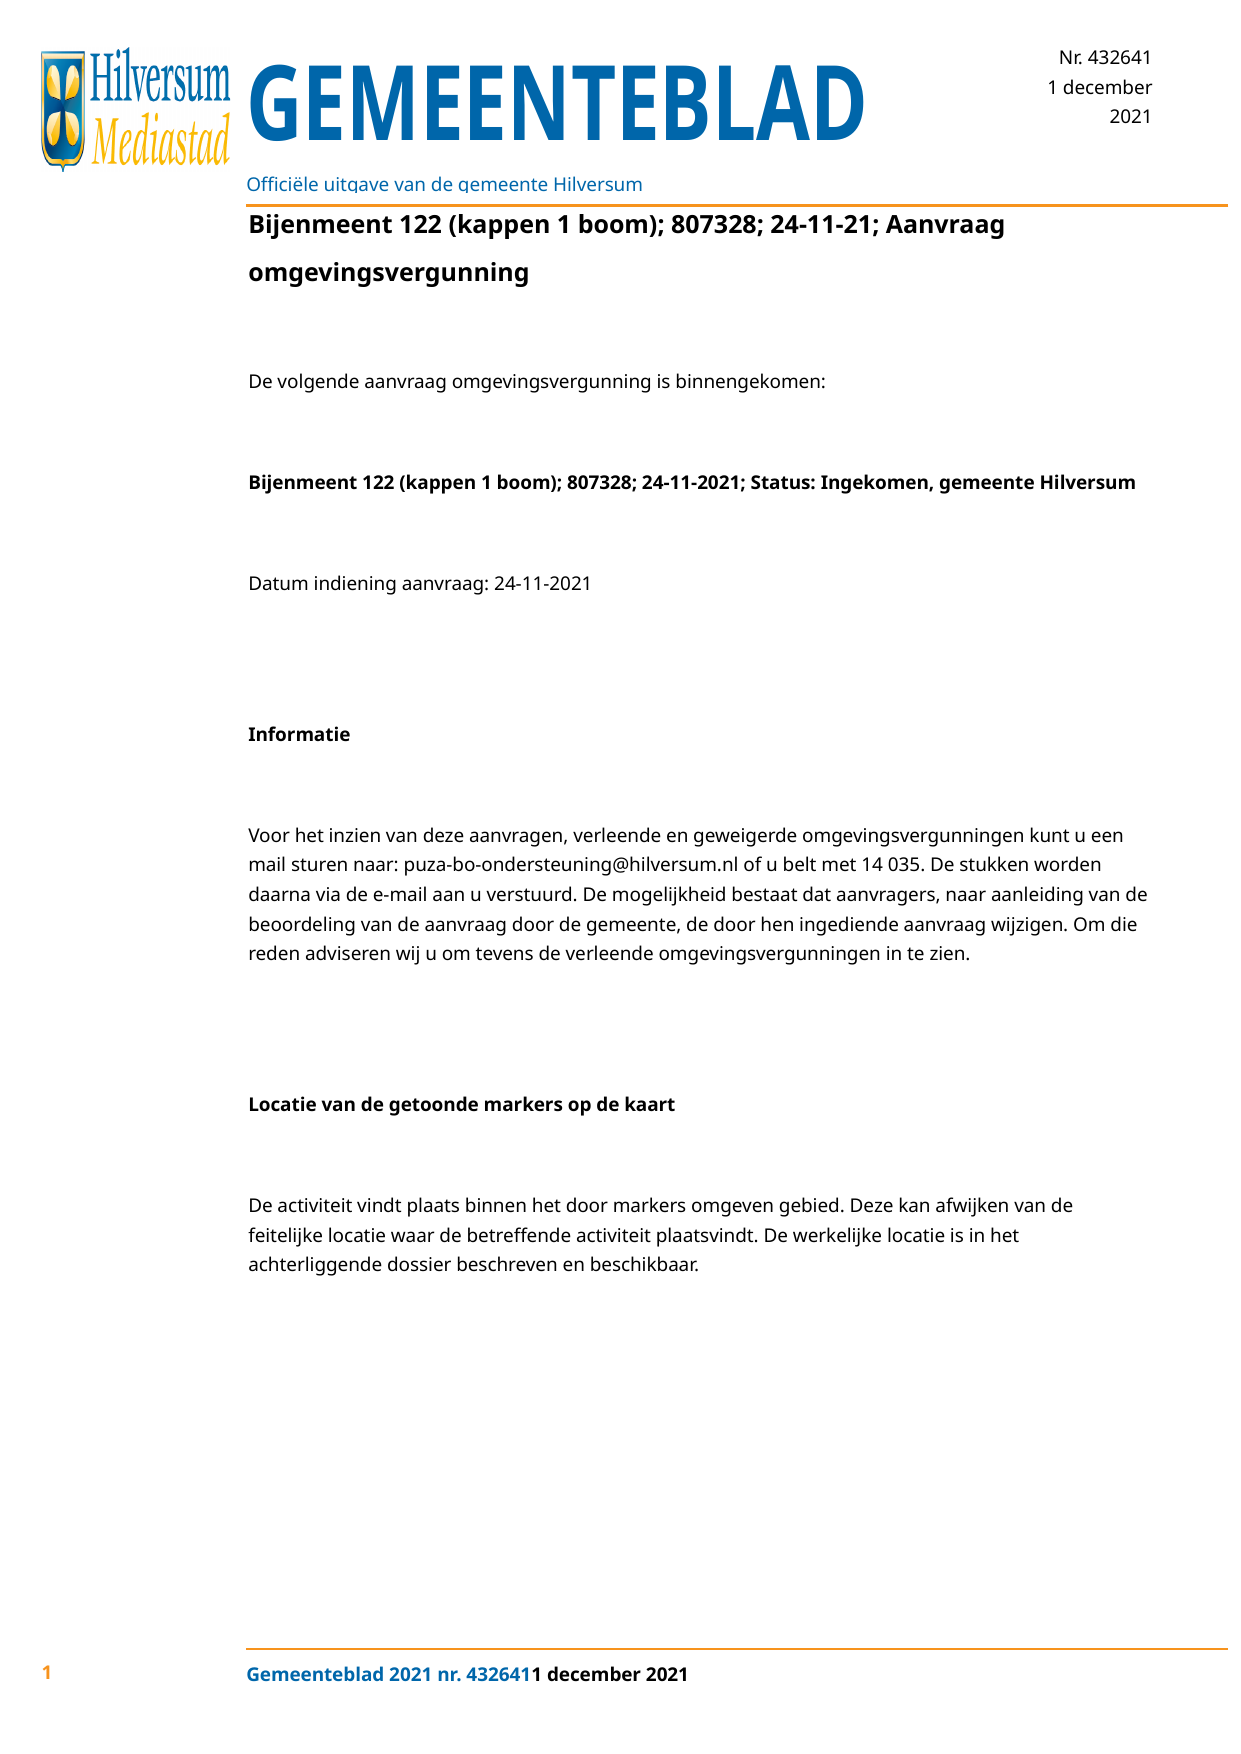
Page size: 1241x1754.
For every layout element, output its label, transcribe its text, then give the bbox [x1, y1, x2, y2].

text De activiteit vindt plaats binnen het door markers omgeven gebied. Deze kan afwijken van de feitelijke locatie waar de betreffende activiteit plaatsvindt. De werkelijke locatie is in het achterliggende dossier beschreven en beschikbaar. [248, 1192, 1152, 1277]
text Locatie van de getoonde markers op de kaart [248, 1092, 1152, 1117]
picture [41, 47, 231, 172]
text Bijenmeent 122 (kappen 1 boom); 807328; 24-11-2021; Status: Ingekomen, gemeente Hilversum [248, 469, 1152, 495]
text Datum indiening aanvraag: 24-11-2021 [248, 570, 1152, 596]
text De volgende aanvraag omgevingsvergunning is binnengekomen: [248, 368, 1152, 394]
text Informatie [248, 721, 1152, 747]
text Voor het inzien van deze aanvragen, verleende en geweigerde omgevingsvergunningen kunt u een mail sturen naar: puza-bo-ondersteuning@hilversum.nl of u belt met 14 035. De stukken worden daarna via de e-mail aan u verstuurd. De mogelijkheid bestaat dat aanvragers, naar aanleiding van de beoordeling van de aanvraag door de gemeente, de door hen ingediende aanvraag wijzigen. Om die reden adviseren wij u om tevens de verleende omgevingsvergunningen in te zien. [248, 822, 1152, 966]
text Bijenmeent 122 (kappen 1 boom); 807328; 24-11-21; Aanvraag omgevingsvergunning [248, 207, 1152, 288]
